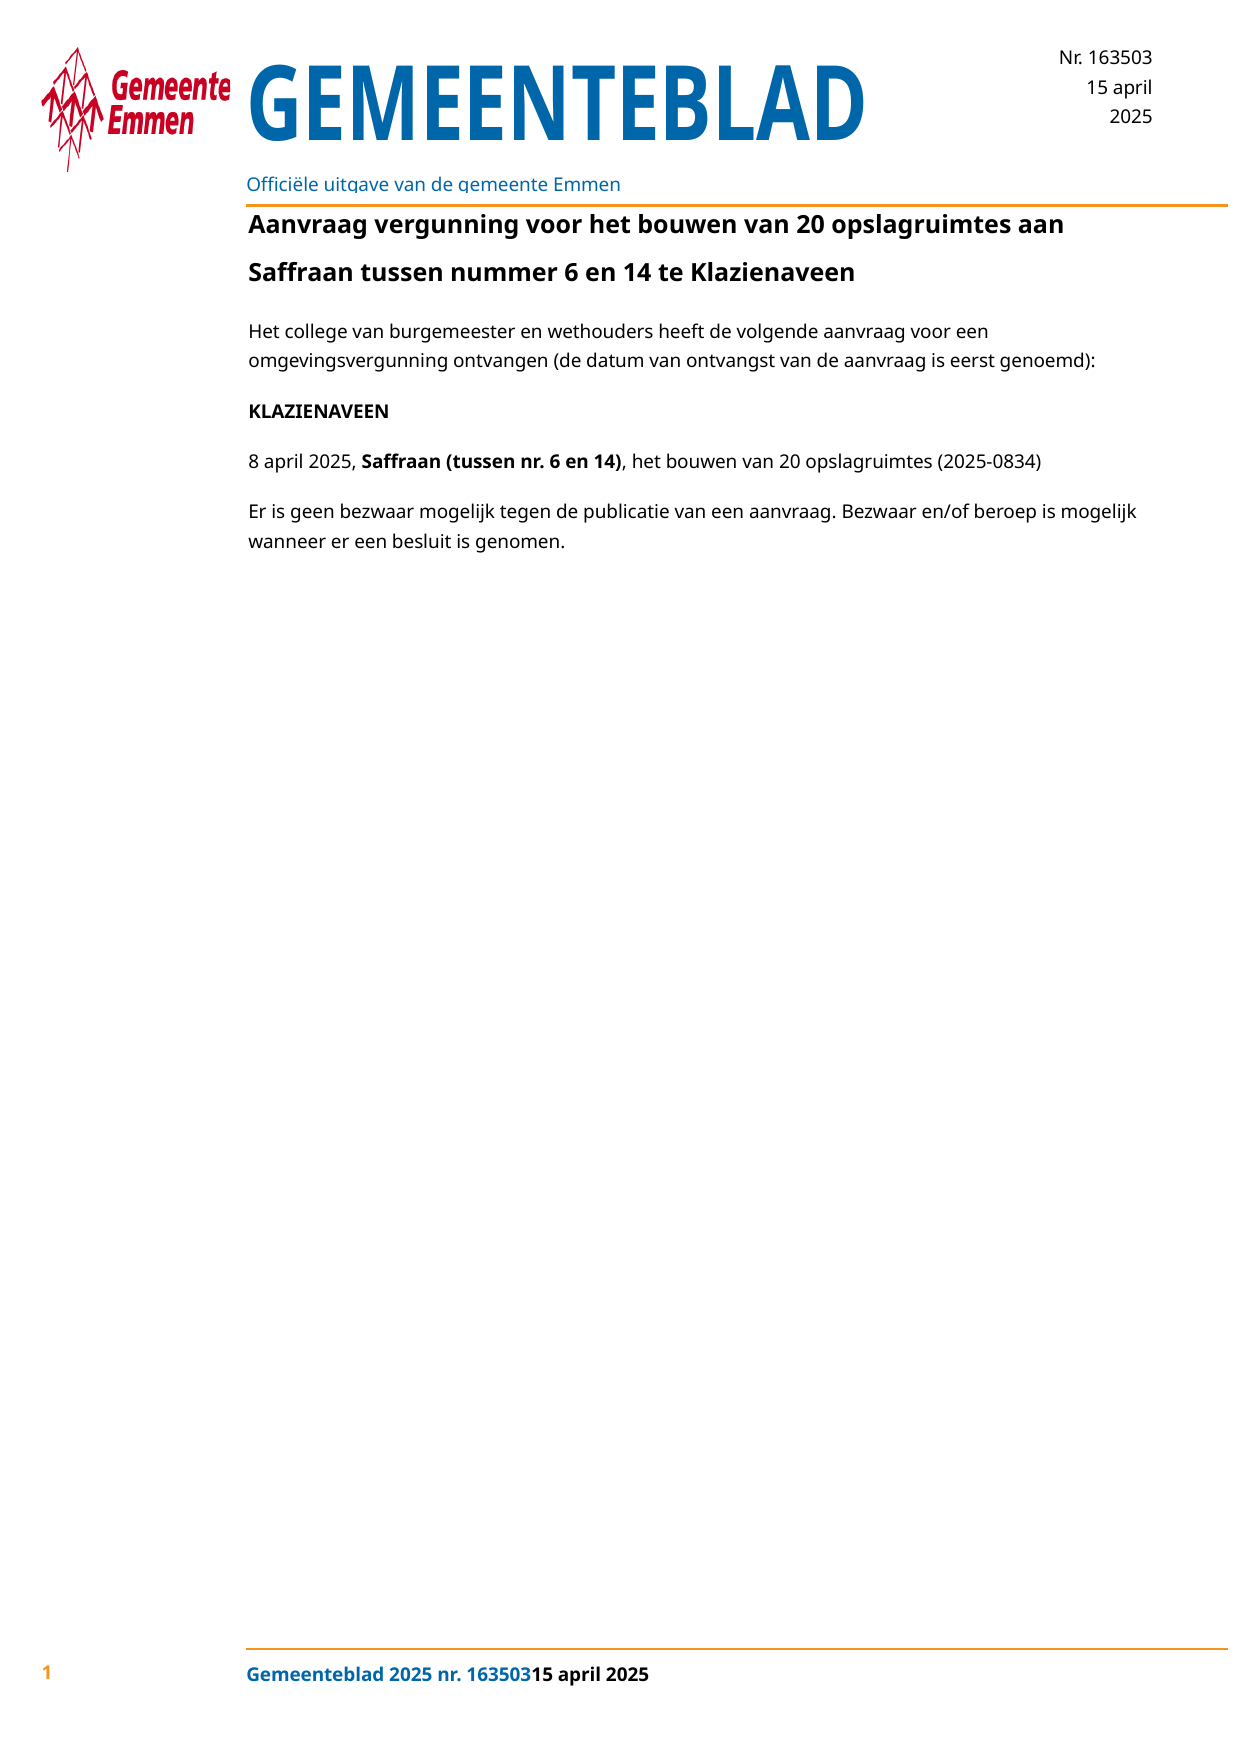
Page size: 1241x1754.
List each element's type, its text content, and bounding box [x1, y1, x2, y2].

text 8 april 2025, Saffraan (tussen nr. 6 en 14), het bouwen van 20 opslagruimtes (2025-0834) [248, 448, 1152, 474]
text Aanvraag vergunning voor het bouwen van 20 opslagruimtes aan Saffraan tussen nummer 6 en 14 te Klazienaveen [248, 207, 1152, 288]
text KLAZIENAVEEN [248, 398, 1152, 424]
text Er is geen bezwaar mogelijk tegen de publicatie van een aanvraag. Bezwaar en/of beroep is mogelijk wanneer er een besluit is genomen. [248, 499, 1152, 554]
picture [41, 47, 231, 172]
text Het college van burgemeester en wethouders heeft de volgende aanvraag voor een omgevingsvergunning ontvangen (de datum van ontvangst van de aanvraag is eerst genoemd): [248, 318, 1152, 373]
